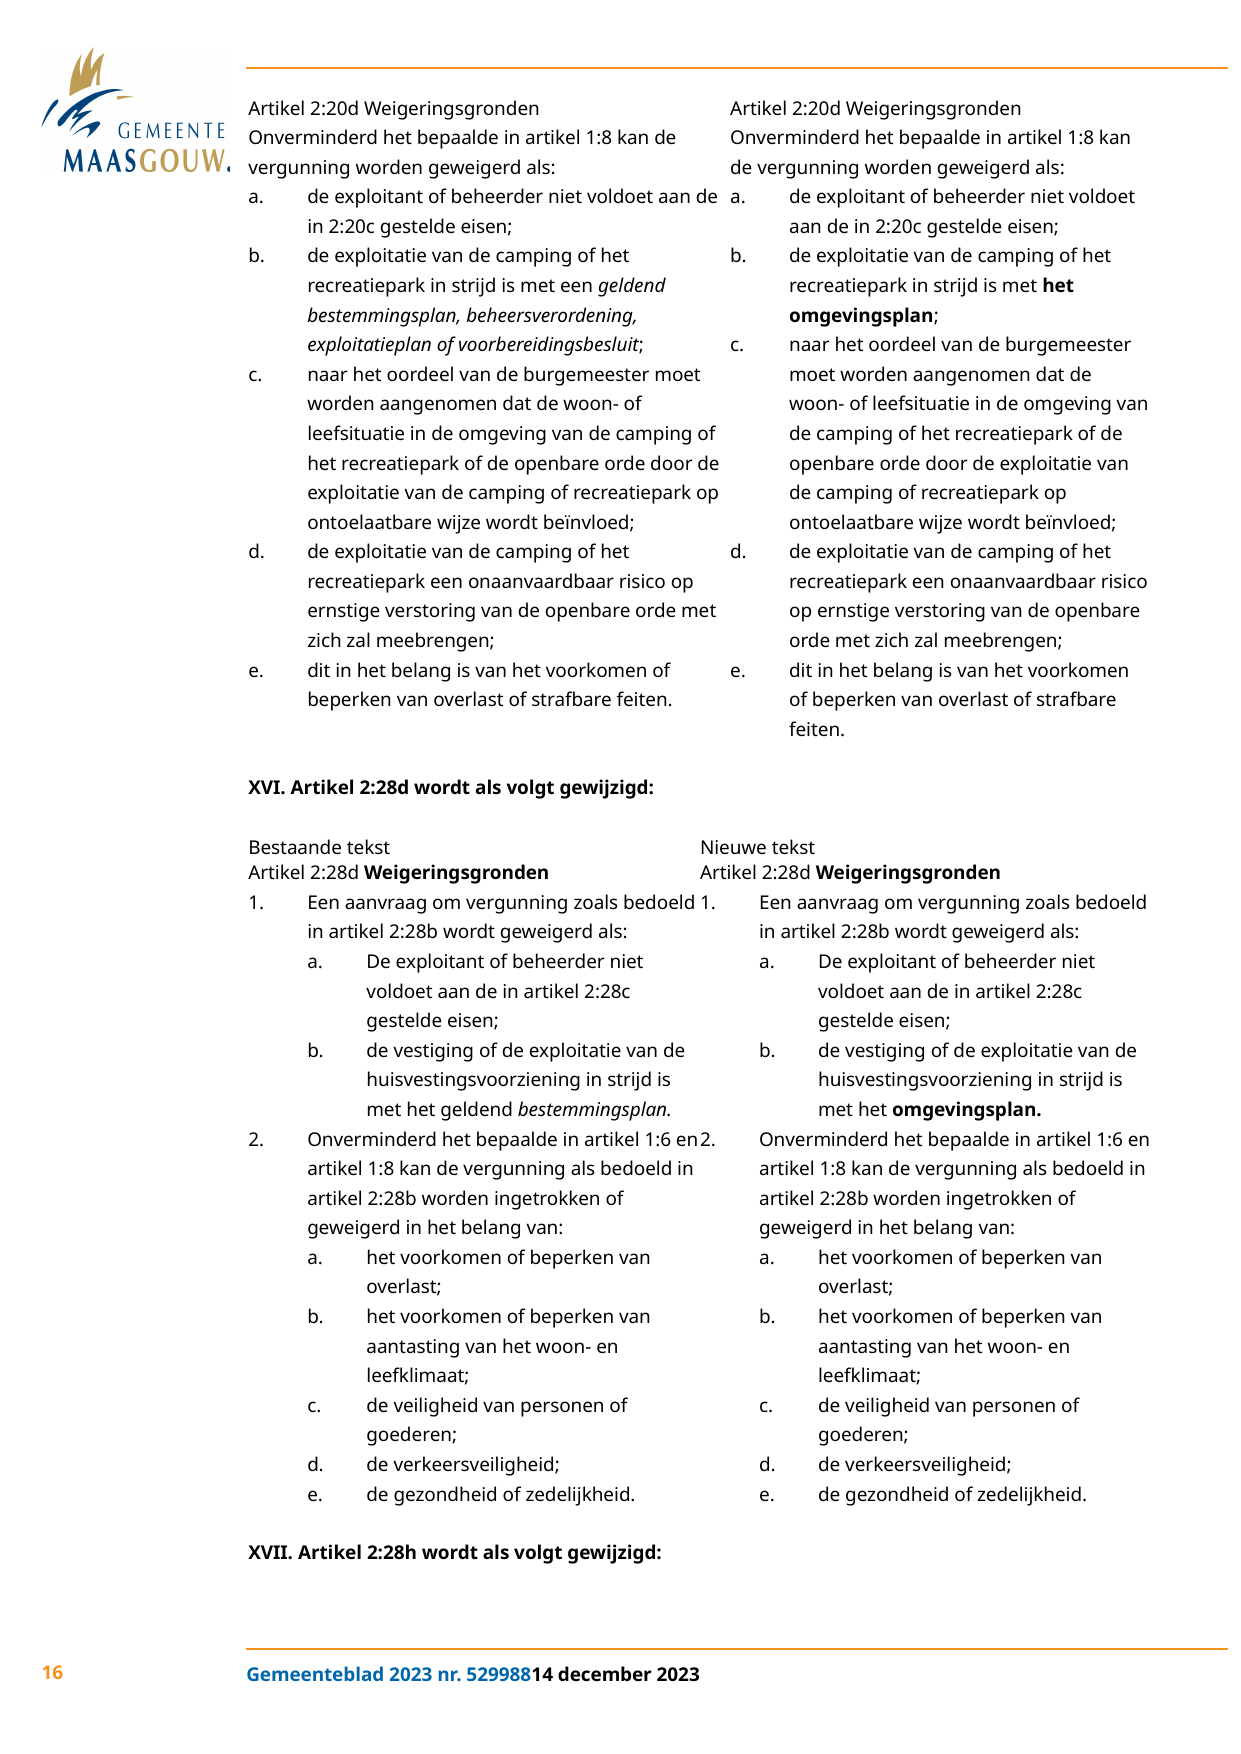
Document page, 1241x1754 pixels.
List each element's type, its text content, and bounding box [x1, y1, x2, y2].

table_cell Artikel 2:28d Weigeringsgronden Een aanvraag om vergunning zoals bedoeld in artikel 2:28b wordt geweigerd als: De exploitant of beheerder niet voldoet aan de in artikel 2:28c gestelde eisen; de vestiging of de exploitatie van de huisvestingsvoorziening in strijd is met het geldend bestemmingsplan. Onverminderd het bepaalde in artikel 1:6 en artikel 1:8 kan de vergunning als bedoeld in artikel 2:28b worden ingetrokken of geweigerd in het belang van: het voorkomen of beperken van overlast; het voorkomen of beperken van aantasting van het woon- en leefklimaat; de veiligheid van personen of goederen; de verkeersveiligheid; de gezondheid of zedelijkheid. [248, 860, 700, 1507]
text XVI. Artikel 2:28d wordt als volgt gewijzigd: [248, 774, 1152, 800]
table_header Bestaande tekst [248, 834, 700, 859]
table_header Nieuwe tekst [700, 834, 1152, 859]
table_cell Artikel 2:20d Weigeringsgronden Onverminderd het bepaalde in artikel 1:8 kan de vergunning worden geweigerd als: de exploitant of beheerder niet voldoet aan de in 2:20c gestelde eisen; de exploitatie van de camping of het recreatiepark in strijd is met een geldend bestemmingsplan, beheersverordening, exploitatieplan of voorbereidingsbesluit; naar het oordeel van de burgemeester moet worden aangenomen dat de woon- of leefsituatie in de omgeving van de camping of het recreatiepark of de openbare orde door de exploitatie van de camping of recreatiepark op ontoelaatbare wijze wordt beïnvloed; de exploitatie van de camping of het recreatiepark een onaanvaardbaar risico op ernstige verstoring van de openbare orde met zich zal meebrengen; dit in het belang is van het voorkomen of beperken van overlast of strafbare feiten. [248, 95, 730, 742]
text XVII. Artikel 2:28h wordt als volgt gewijzigd: [248, 1539, 1152, 1565]
picture [41, 47, 231, 172]
table_cell Artikel 2:28d Weigeringsgronden Een aanvraag om vergunning zoals bedoeld in artikel 2:28b wordt geweigerd als: De exploitant of beheerder niet voldoet aan de in artikel 2:28c gestelde eisen; de vestiging of de exploitatie van de huisvestingsvoorziening in strijd is met het omgevingsplan. Onverminderd het bepaalde in artikel 1:6 en artikel 1:8 kan de vergunning als bedoeld in artikel 2:28b worden ingetrokken of geweigerd in het belang van: het voorkomen of beperken van overlast; het voorkomen of beperken van aantasting van het woon- en leefklimaat; de veiligheid van personen of goederen; de verkeersveiligheid; de gezondheid of zedelijkheid. [700, 860, 1152, 1507]
table_cell Artikel 2:20d Weigeringsgronden Onverminderd het bepaalde in artikel 1:8 kan de vergunning worden geweigerd als: de exploitant of beheerder niet voldoet aan de in 2:20c gestelde eisen; de exploitatie van de camping of het recreatiepark in strijd is met het omgevingsplan; naar het oordeel van de burgemeester moet worden aangenomen dat de woon- of leefsituatie in de omgeving van de camping of het recreatiepark of de openbare orde door de exploitatie van de camping of recreatiepark op ontoelaatbare wijze wordt beïnvloed; de exploitatie van de camping of het recreatiepark een onaanvaardbaar risico op ernstige verstoring van de openbare orde met zich zal meebrengen; dit in het belang is van het voorkomen of beperken van overlast of strafbare feiten. [730, 95, 1152, 742]
